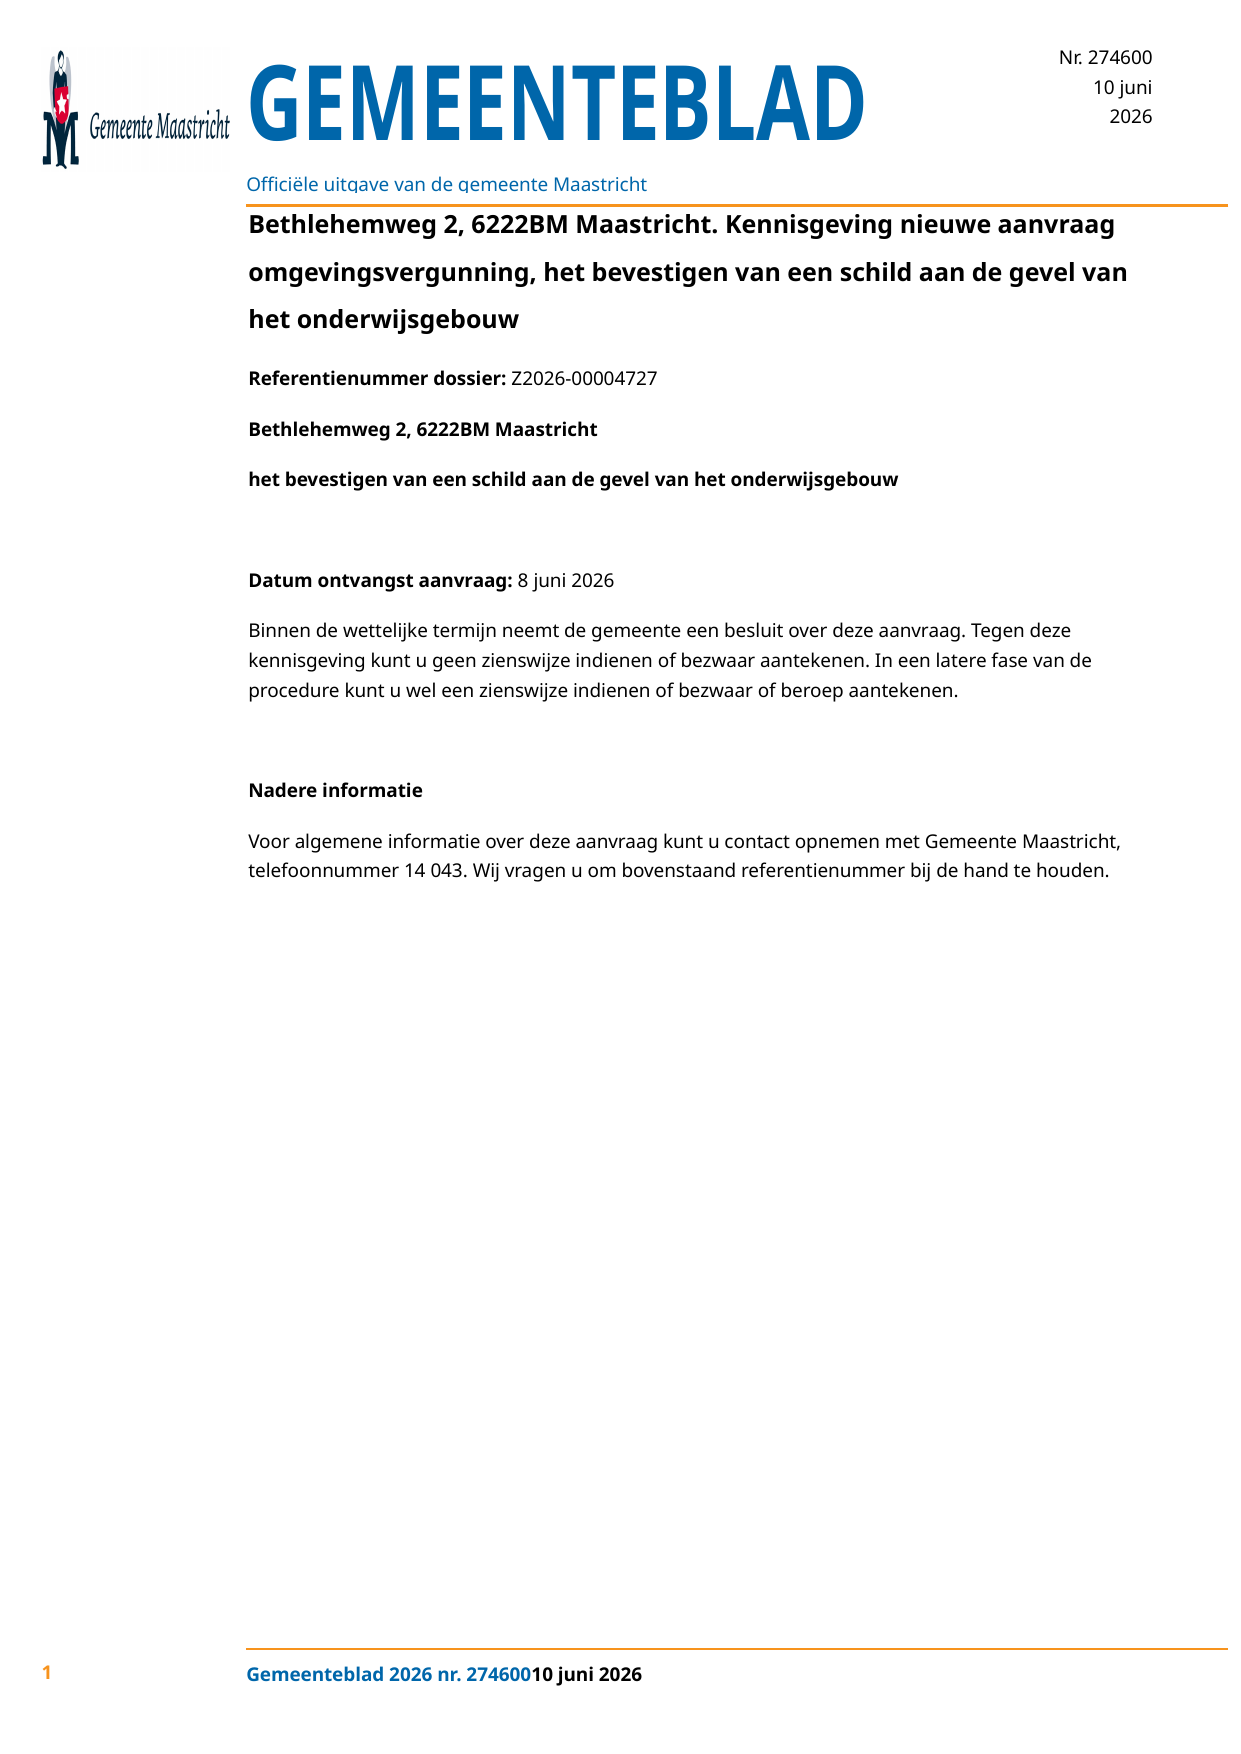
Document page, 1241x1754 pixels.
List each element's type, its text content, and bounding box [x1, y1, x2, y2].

picture [41, 47, 231, 172]
text Binnen de wettelijke termijn neemt de gemeente een besluit over deze aanvraag. Tegen deze kennisgeving kunt u geen zienswijze indienen of bezwaar aantekenen. In een latere fase van de procedure kunt u wel een zienswijze indienen of bezwaar of beroep aantekenen. [248, 618, 1152, 702]
text het bevestigen van een schild aan de gevel van het onderwijsgebouw [248, 466, 1152, 492]
text Bethlehemweg 2, 6222BM Maastricht. Kennisgeving nieuwe aanvraag omgevingsvergunning, het bevestigen van een schild aan de gevel van het onderwijsgebouw [248, 207, 1152, 336]
text Voor algemene informatie over deze aanvraag kunt u contact opnemen met Gemeente Maastricht, telefoonnummer 14 043. Wij vragen u om bovenstaand referentienummer bij de hand te houden. [248, 828, 1152, 883]
text Datum ontvangst aanvraag: 8 juni 2026 [248, 567, 1152, 593]
text Referentienummer dossier: Z2026-00004727 [248, 366, 1152, 391]
text Bethlehemweg 2, 6222BM Maastricht [248, 416, 1152, 442]
text Nadere informatie [248, 778, 1152, 803]
